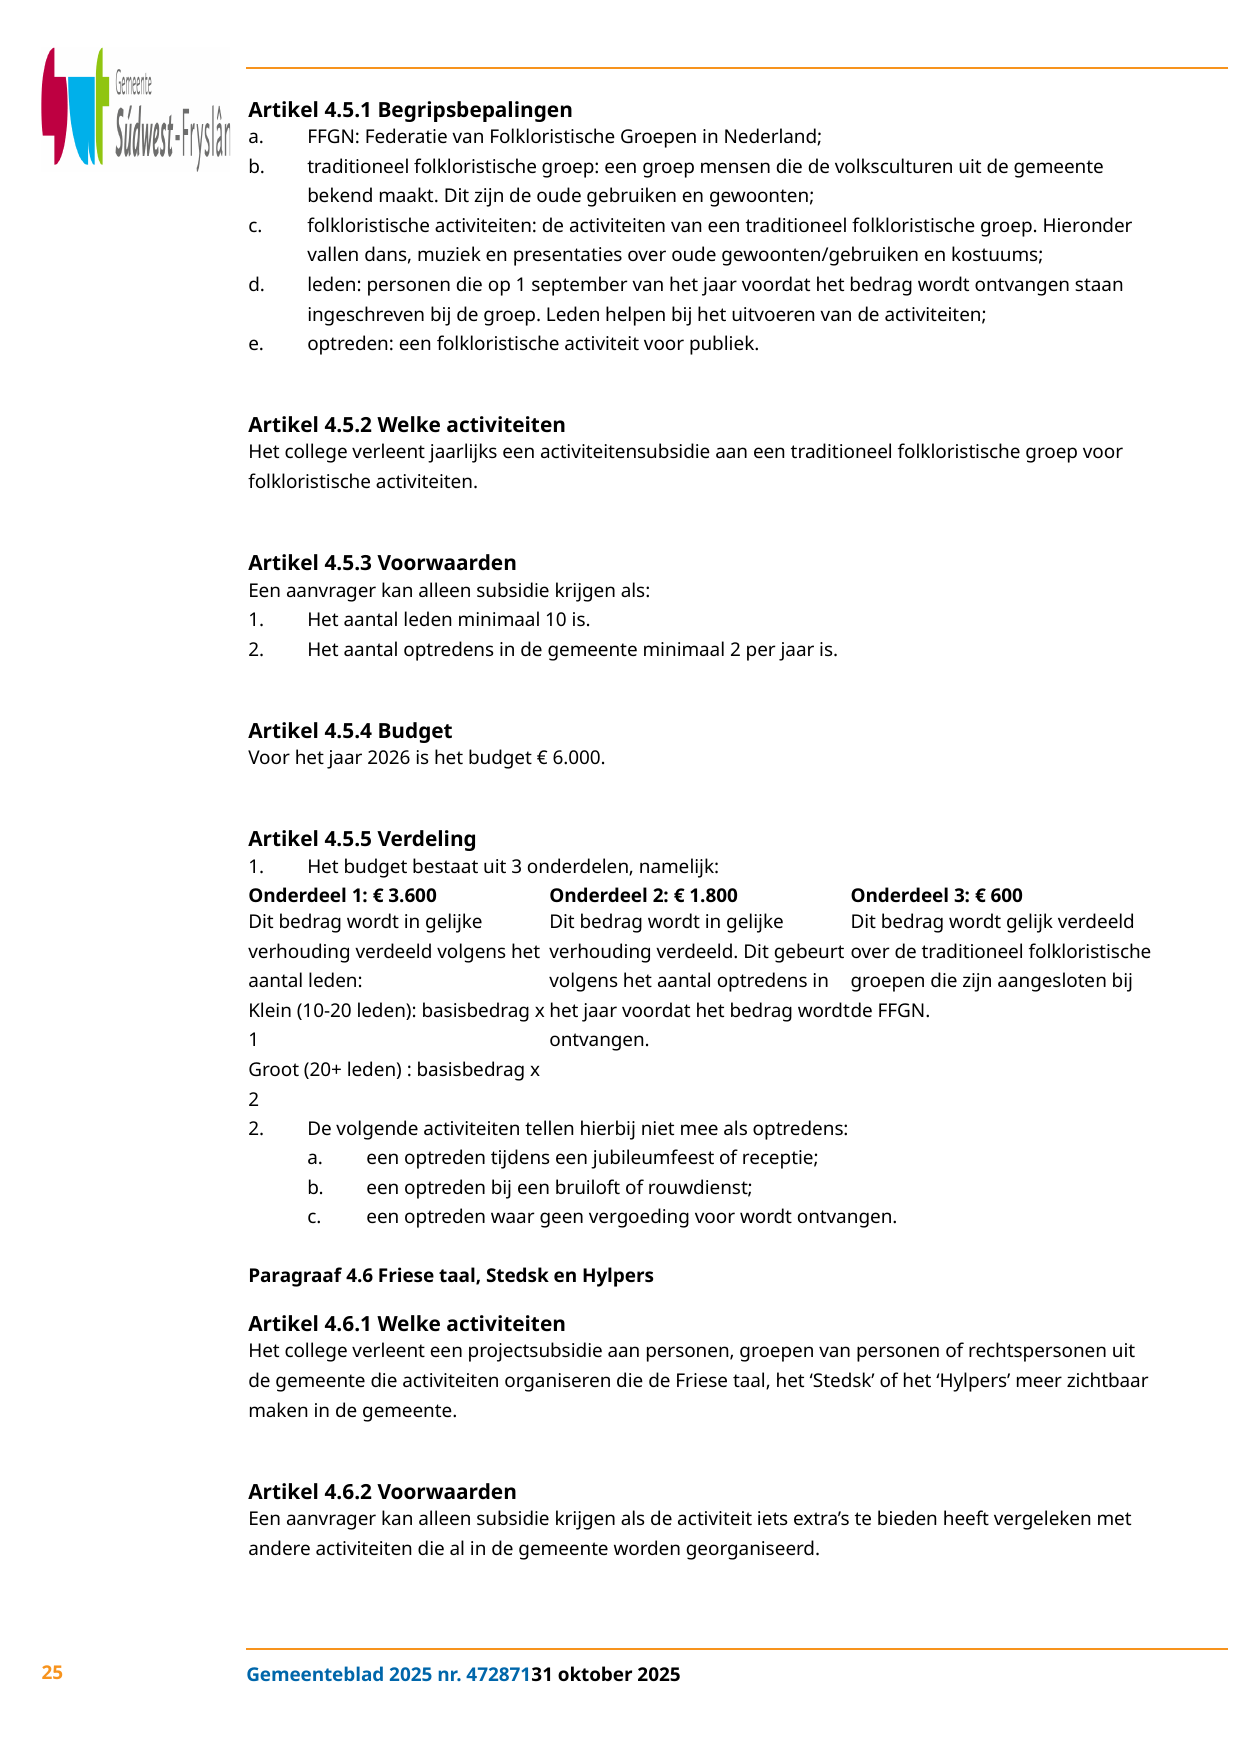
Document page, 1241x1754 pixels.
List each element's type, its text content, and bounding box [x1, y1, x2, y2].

table_header Onderdeel 1: € 3.600 [248, 883, 549, 908]
text Voor het jaar 2026 is het budget € 6.000. [248, 744, 1152, 770]
list folkloristische activiteiten: de activiteiten van een traditioneel folkloristische groep. Hieronder vallen dans, muziek en presentaties over oude gewoonten/gebruiken en kostuums; [248, 212, 1152, 267]
list traditioneel folkloristische groep: een groep mensen die de volksculturen uit de gemeente bekend maakt. Dit zijn de oude gebruiken en gewoonten; [248, 153, 1152, 208]
list optreden: een folkloristische activiteit voor publiek. [248, 330, 1152, 356]
text Artikel 4.5.3 Voorwaarden [248, 548, 1152, 577]
list een optreden bij een bruiloft of rouwdienst; [307, 1174, 1152, 1199]
list leden: personen die op 1 september van het jaar voordat het bedrag wordt ontvangen staan ingeschreven bij de groep. Leden helpen bij het uitvoeren van de activiteiten; [248, 271, 1152, 326]
text Artikel 4.5.2 Welke activiteiten [248, 410, 1152, 439]
text Artikel 4.6.1 Welke activiteiten [248, 1309, 1152, 1338]
text Het college verleent jaarlijks een activiteitensubsidie aan een traditioneel folkloristische groep voor folkloristische activiteiten. [248, 439, 1152, 494]
text Paragraaf 4.6 Friese taal, Stedsk en Hylpers [248, 1263, 1152, 1288]
text Artikel 4.5.1 Begripsbepalingen [248, 95, 1152, 123]
text Een aanvrager kan alleen subsidie krijgen als de activiteit iets extra’s te bieden heeft vergeleken met andere activiteiten die al in de gemeente worden georganiseerd. [248, 1505, 1152, 1561]
table_cell Dit bedrag wordt in gelijke verhouding verdeeld. Dit gebeurt volgens het aantal optredens in het jaar voordat het bedrag wordt ontvangen. [549, 908, 850, 1111]
list Het aantal optredens in de gemeente minimaal 2 per jaar is. [248, 636, 1152, 662]
text Artikel 4.5.5 Verdeling [248, 824, 1152, 853]
text Artikel 4.5.4 Budget [248, 716, 1152, 744]
table_cell Dit bedrag wordt in gelijke verhouding verdeeld volgens het aantal leden: Klein (10-20 leden): basisbedrag x 1 Groot (20+ leden) : basisbedrag x 2 [248, 908, 549, 1111]
text Het college verleent een projectsubsidie aan personen, groepen van personen of rechtspersonen uit de gemeente die activiteiten organiseren die de Friese taal, het ‘Stedsk’ of het ‘Hylpers’ meer zichtbaar maken in de gemeente. [248, 1338, 1152, 1422]
list FFGN: Federatie van Folkloristische Groepen in Nederland; [248, 123, 1152, 149]
list een optreden waar geen vergoeding voor wordt ontvangen. [307, 1203, 1152, 1229]
table_header Onderdeel 3: € 600 [850, 883, 1152, 908]
text Een aanvrager kan alleen subsidie krijgen als: [248, 577, 1152, 602]
picture [41, 47, 231, 172]
text Artikel 4.6.2 Voorwaarden [248, 1477, 1152, 1505]
list een optreden tijdens een jubileumfeest of receptie; [307, 1144, 1152, 1170]
table_header Onderdeel 2: € 1.800 [549, 883, 850, 908]
list De volgende activiteiten tellen hierbij niet mee als optredens: [248, 1115, 1152, 1140]
table_cell Dit bedrag wordt gelijk verdeeld over de traditioneel folkloristische groepen die zijn aangesloten bij de FFGN. [850, 908, 1152, 1111]
list Het aantal leden minimaal 10 is. [248, 606, 1152, 632]
list Het budget bestaat uit 3 onderdelen, namelijk: [248, 853, 1152, 878]
